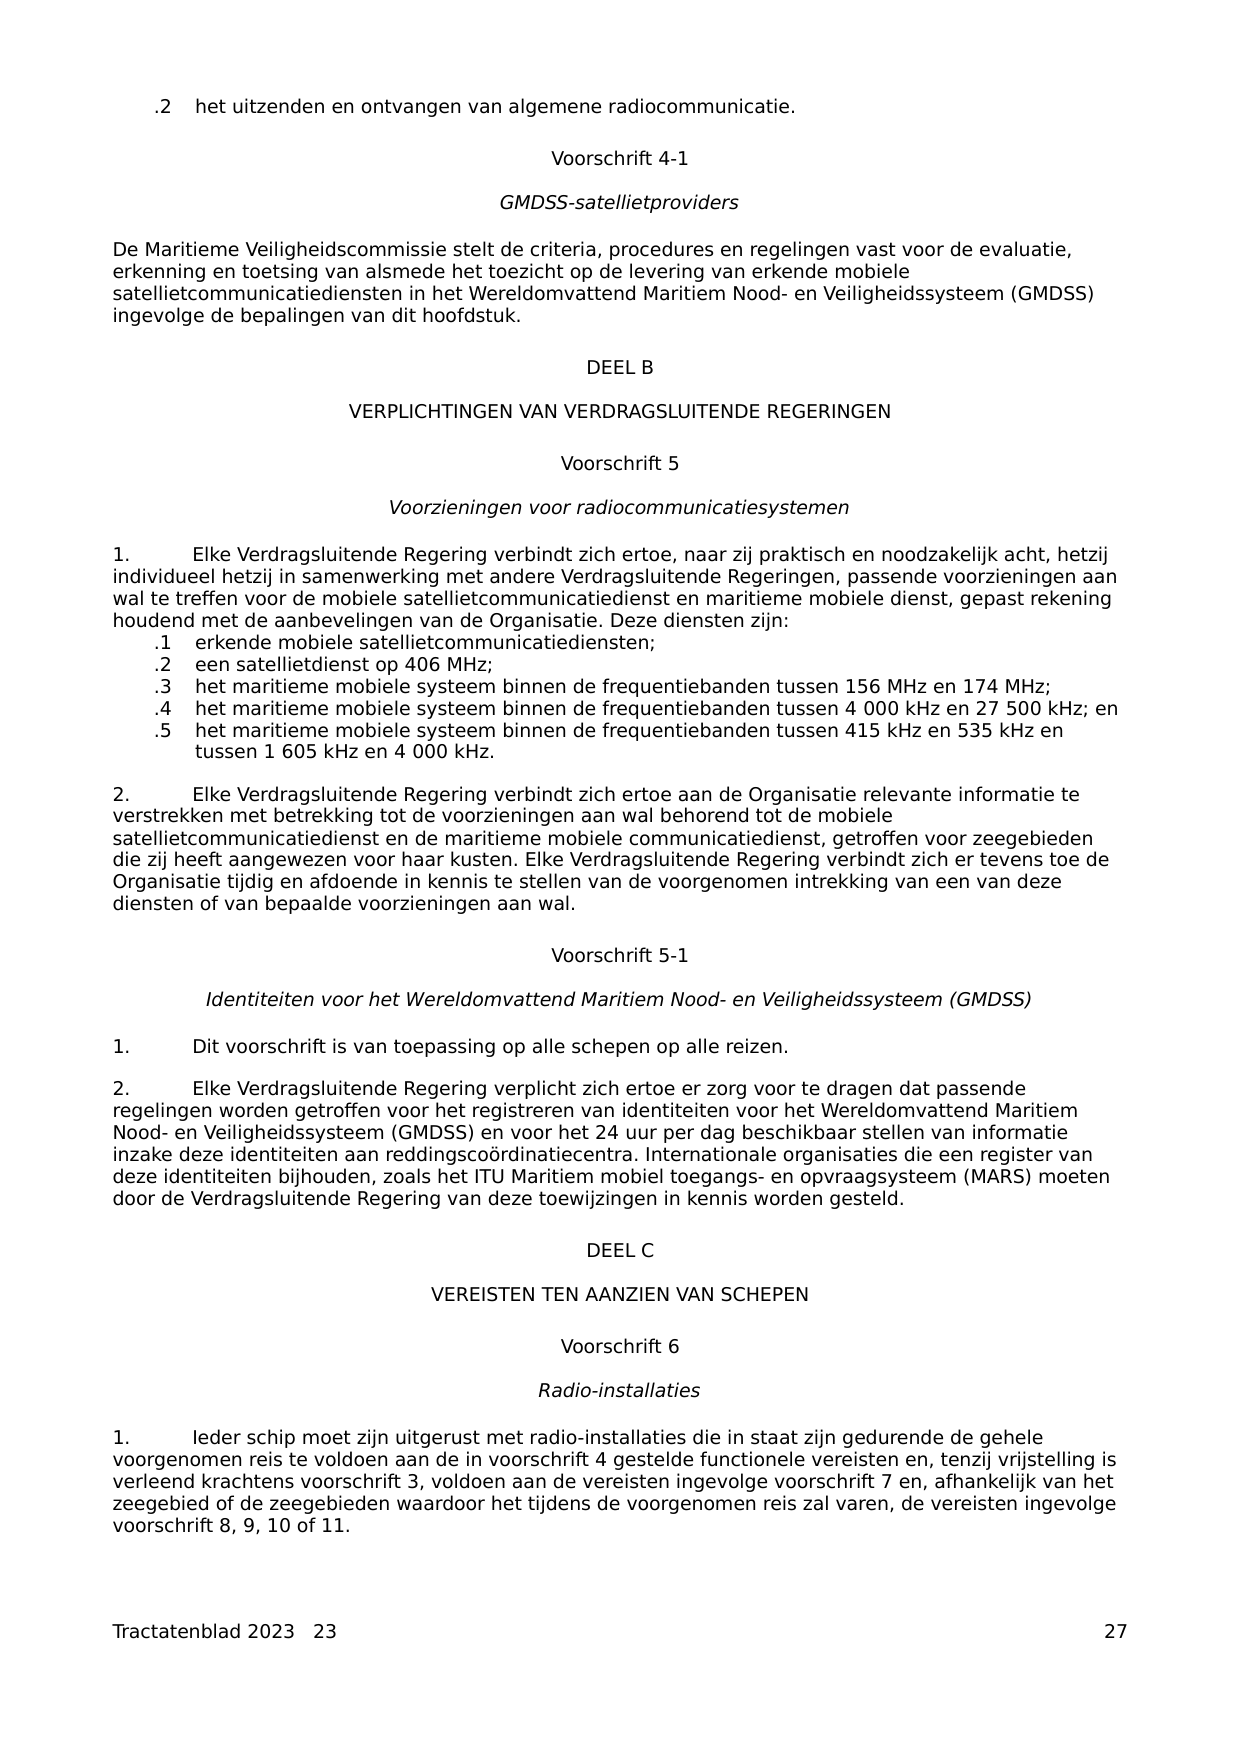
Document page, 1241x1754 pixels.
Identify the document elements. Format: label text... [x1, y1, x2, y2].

text 2. Elke Verdragsluitende Regering verbindt zich ertoe aan de Organisatie relevante informatie te verstrekken met betrekking tot de voorzieningen aan wal behorend tot de mobiele satellietcommunicatiedienst en de maritieme mobiele communicatiedienst, getroffen voor zeegebieden die zij heeft aangewezen voor haar kusten. Elke Verdragsluitende Regering verbindt zich er tevens toe de Organisatie tijdig en afdoende in kennis te stellen van de voorgenomen intrekking van een van deze diensten of van bepaalde voorzieningen aan wal. [112, 783, 1128, 915]
text .5 het maritieme mobiele systeem binnen de frequentiebanden tussen 415 kHz en 535 kHz en tussen 1 605 kHz en 4 000 kHz. [153, 719, 1128, 763]
subtitle Voorschrift 6 Radio-installaties [112, 1336, 1128, 1402]
text .3 het maritieme mobiele systeem binnen de frequentiebanden tussen 156 MHz en 174 MHz; [153, 676, 1128, 697]
subtitle DEEL C VEREISTEN TEN AANZIEN VAN SCHEPEN [112, 1240, 1128, 1306]
text .2 het uitzenden en ontvangen van algemene radiocommunicatie. [153, 96, 1128, 118]
text .1 erkende mobiele satellietcommunicatiediensten; [153, 632, 1128, 653]
subtitle Voorschrift 5-1 Identiteiten voor het Wereldomvattend Maritiem Nood- en Veiligheidssysteem (GMDSS) [112, 945, 1128, 1011]
text 1. Ieder schip moet zijn uitgerust met radio-installaties die in staat zijn gedurende de gehele voorgenomen reis te voldoen aan de in voorschrift 4 gestelde functionele vereisten en, tenzij vrijstelling is verleend krachtens voorschrift 3, voldoen aan de vereisten ingevolge voorschrift 7 en, afhankelijk van het zeegebied of de zeegebieden waardoor het tijdens de voorgenomen reis zal varen, de vereisten ingevolge voorschrift 8, 9, 10 of 11. [112, 1427, 1128, 1537]
text .2 een satellietdienst op 406 MHz; [153, 653, 1128, 676]
subtitle DEEL B VERPLICHTINGEN VAN VERDRAGSLUITENDE REGERINGEN [112, 357, 1128, 423]
text .4 het maritieme mobiele systeem binnen de frequentiebanden tussen 4 000 kHz en 27 500 kHz; en [153, 697, 1128, 719]
text 1. Dit voorschrift is van toepassing op alle schepen op alle reizen. [112, 1036, 1128, 1058]
text 1. Elke Verdragsluitende Regering verbindt zich ertoe, naar zij praktisch en noodzakelijk acht, hetzij individueel hetzij in samenwerking met andere Verdragsluitende Regeringen, passende voorzieningen aan wal te treffen voor de mobiele satellietcommunicatiedienst en maritieme mobiele dienst, gepast rekening houdend met de aanbevelingen van de Organisatie. Deze diensten zijn: [112, 544, 1128, 632]
text 2. Elke Verdragsluitende Regering verplicht zich ertoe er zorg voor te dragen dat passende regelingen worden getroffen voor het registreren van identiteiten voor het Wereldomvattend Maritiem Nood- en Veiligheidssysteem (GMDSS) en voor het 24 uur per dag beschikbaar stellen van informatie inzake deze identiteiten aan reddingscoördinatiecentra. Internationale organisaties die een register van deze identiteiten bijhouden, zoals het ITU Maritiem mobiel toegangs- en opvraagsysteem (MARS) moeten door de Verdragsluitende Regering van deze toewijzingen in kennis worden gesteld. [112, 1078, 1128, 1210]
text De Maritieme Veiligheidscommissie stelt de criteria, procedures en regelingen vast voor de evaluatie, erkenning en toetsing van alsmede het toezicht op de levering van erkende mobiele satellietcommunicatiediensten in het Wereldomvattend Maritiem Nood- en Veiligheidssysteem (GMDSS) ingevolge de bepalingen van dit hoofdstuk. [112, 239, 1128, 327]
subtitle Voorschrift 5 Voorzieningen voor radiocommunicatiesystemen [112, 453, 1128, 519]
subtitle Voorschrift 4-1 GMDSS-satellietproviders [112, 148, 1128, 214]
